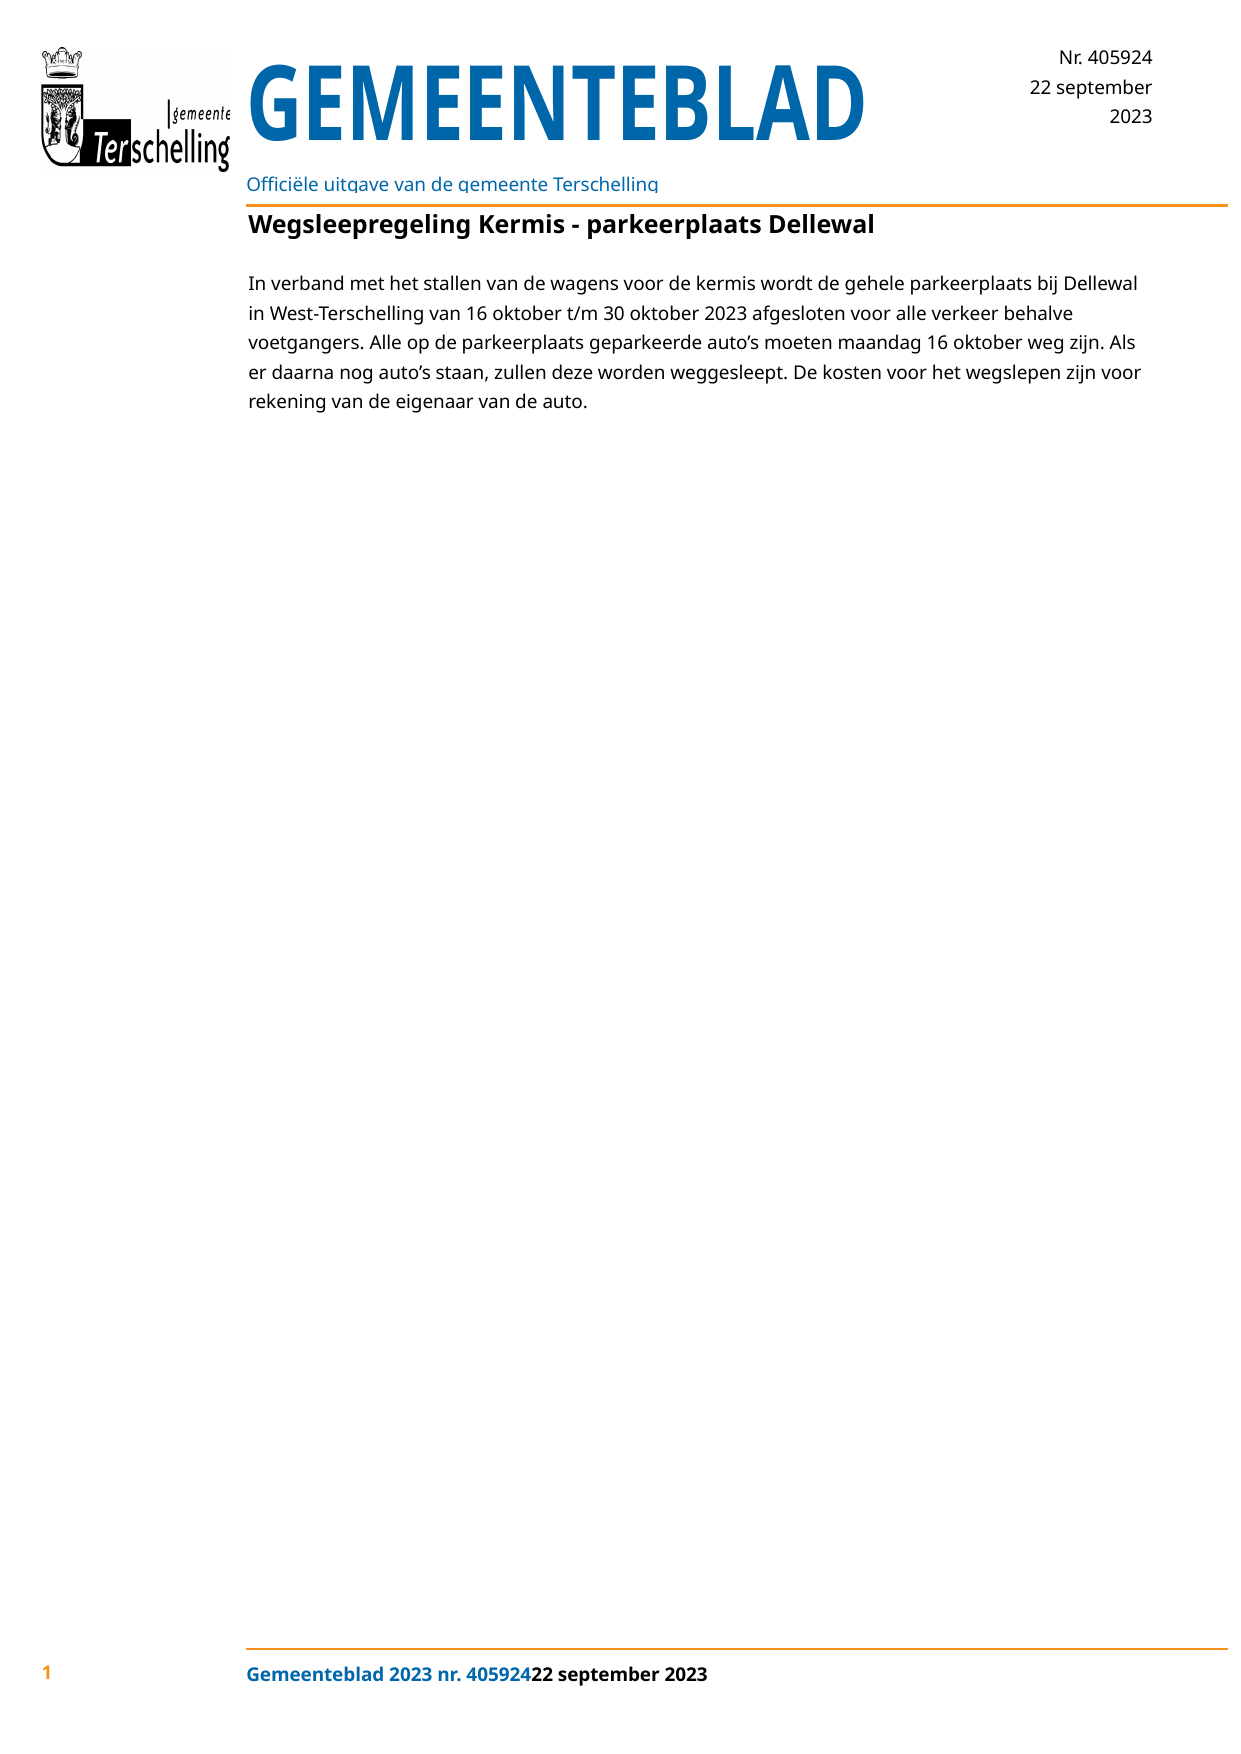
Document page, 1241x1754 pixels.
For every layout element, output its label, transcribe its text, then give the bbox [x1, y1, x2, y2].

picture [41, 47, 231, 172]
text In verband met het stallen van de wagens voor de kermis wordt de gehele parkeerplaats bij Dellewal in West-Terschelling van 16 oktober t/m 30 oktober 2023 afgesloten voor alle verkeer behalve voetgangers. Alle op de parkeerplaats geparkeerde auto’s moeten maandag 16 oktober weg zijn. Als er daarna nog auto’s staan, zullen deze worden weggesleept. De kosten voor het wegslepen zijn voor rekening van de eigenaar van de auto. [248, 270, 1152, 414]
text Wegsleepregeling Kermis - parkeerplaats Dellewal [248, 207, 1152, 241]
